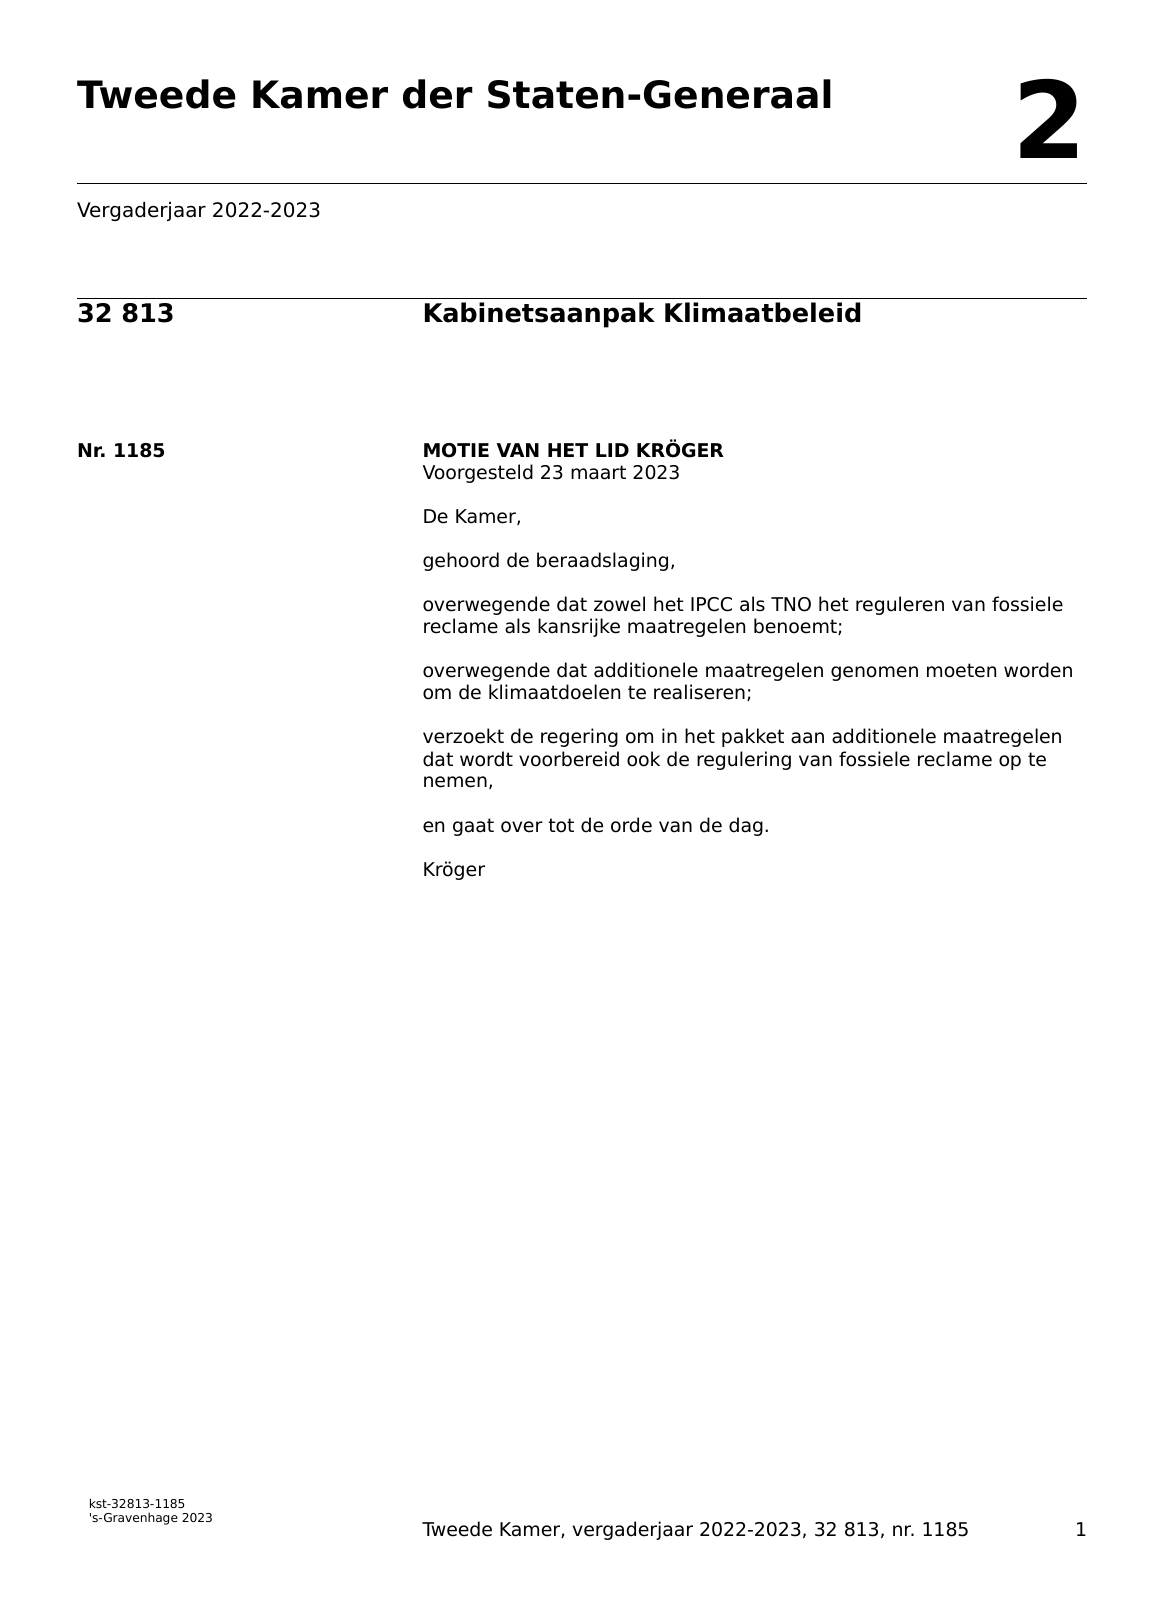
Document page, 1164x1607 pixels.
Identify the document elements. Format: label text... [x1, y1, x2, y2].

text overwegende dat additionele maatregelen genomen moeten worden om de klimaatdoelen te realiseren; [422, 660, 1087, 704]
text gehoord de beraadslaging, [422, 550, 1087, 572]
table_header 2 [886, 59, 1087, 183]
subtitle 32 813 Kabinetsaanpak Klimaatbeleid [77, 299, 1087, 329]
text Kröger [422, 859, 1087, 881]
text 's-Gravenhage 2023 [88, 1511, 323, 1525]
text De Kamer, [422, 506, 1087, 528]
table_header Tweede Kamer der Staten-Generaal [77, 59, 886, 183]
text overwegende dat zowel het IPCC als TNO het reguleren van fossiele reclame als kansrijke maatregelen benoemt; [422, 594, 1087, 638]
text en gaat over tot de orde van de dag. [422, 814, 1087, 837]
text kst-32813-1185 [88, 1497, 323, 1511]
text Voorgesteld 23 maart 2023 [422, 462, 1087, 484]
subtitle Nr. 1185 MOTIE VAN HET LID KRÖGER [77, 440, 1087, 462]
text verzoekt de regering om in het pakket aan additionele maatregelen dat wordt voorbereid ook de regulering van fossiele reclame op te nemen, [422, 726, 1087, 792]
table_cell Vergaderjaar 2022-2023 [77, 184, 1087, 298]
